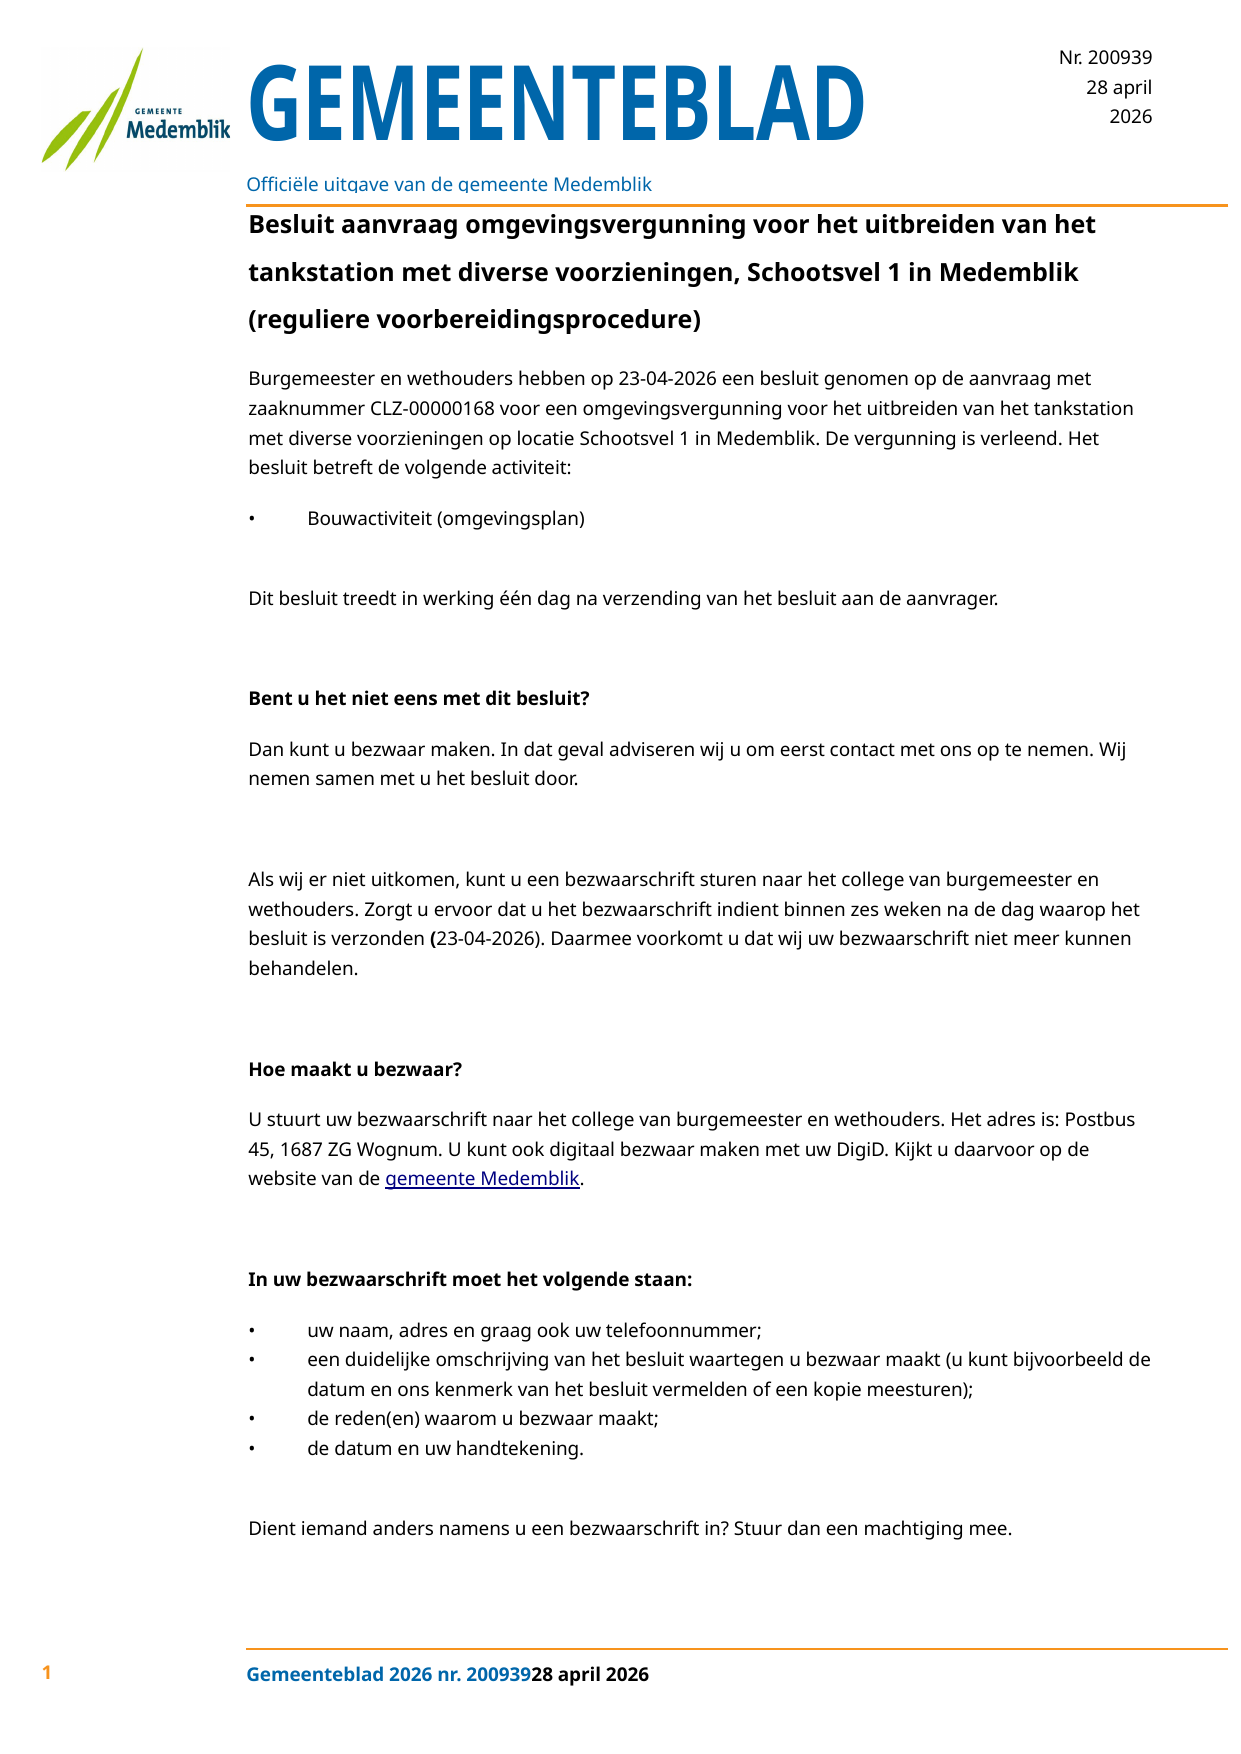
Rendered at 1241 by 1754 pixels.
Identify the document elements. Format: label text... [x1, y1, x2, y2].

text Besluit aanvraag omgevingsvergunning voor het uitbreiden van het tankstation met diverse voorzieningen, Schootsvel 1 in Medemblik (reguliere voorbereidingsprocedure) [248, 207, 1152, 336]
text Hoe maakt u bezwaar? [248, 1056, 1152, 1082]
text U stuurt uw bezwaarschrift naar het college van burgemeester en wethouders. Het adres is: Postbus 45, 1687 ZG Wognum. U kunt ook digitaal bezwaar maken met uw DigiD. Kijkt u daarvoor op de website van de gemeente Medemblik. [248, 1106, 1152, 1191]
text In uw bezwaarschrift moet het volgende staan: [248, 1266, 1152, 1292]
list de reden(en) waarom u bezwaar maakt; [248, 1406, 1152, 1431]
text Dient iemand anders namens u een bezwaarschrift in? Stuur dan een machtiging mee. [248, 1515, 1152, 1541]
text Dit besluit treedt in werking één dag na verzending van het besluit aan de aanvrager. [248, 585, 1152, 610]
list een duidelijke omschrijving van het besluit waartegen u bezwaar maakt (u kunt bijvoorbeeld de datum en ons kenmerk van het besluit vermelden of een kopie meesturen); [248, 1346, 1152, 1402]
text Burgemeester en wethouders hebben op 23-04-2026 een besluit genomen op de aanvraag met zaaknummer CLZ-00000168 voor een omgevingsvergunning voor het uitbreiden van het tankstation met diverse voorzieningen op locatie Schootsvel 1 in Medemblik. De vergunning is verleend. Het besluit betreft de volgende activiteit: [248, 366, 1152, 480]
list de datum en uw handtekening. [248, 1435, 1152, 1461]
list Bouwactiviteit (omgevingsplan) [248, 505, 1152, 530]
list uw naam, adres en graag ook uw telefoonnummer; [248, 1317, 1152, 1342]
picture [41, 47, 231, 172]
text Bent u het niet eens met dit besluit? [248, 686, 1152, 711]
text Als wij er niet uitkomen, kunt u een bezwaarschrift sturen naar het college van burgemeester en wethouders. Zorgt u ervoor dat u het bezwaarschrift indient binnen zes weken na de dag waarop het besluit is verzonden (23-04-2026). Daarmee voorkomt u dat wij uw bezwaarschrift niet meer kunnen behandelen. [248, 866, 1152, 981]
text Dan kunt u bezwaar maken. In dat geval adviseren wij u om eerst contact met ons op te nemen. Wij nemen samen met u het besluit door. [248, 736, 1152, 791]
